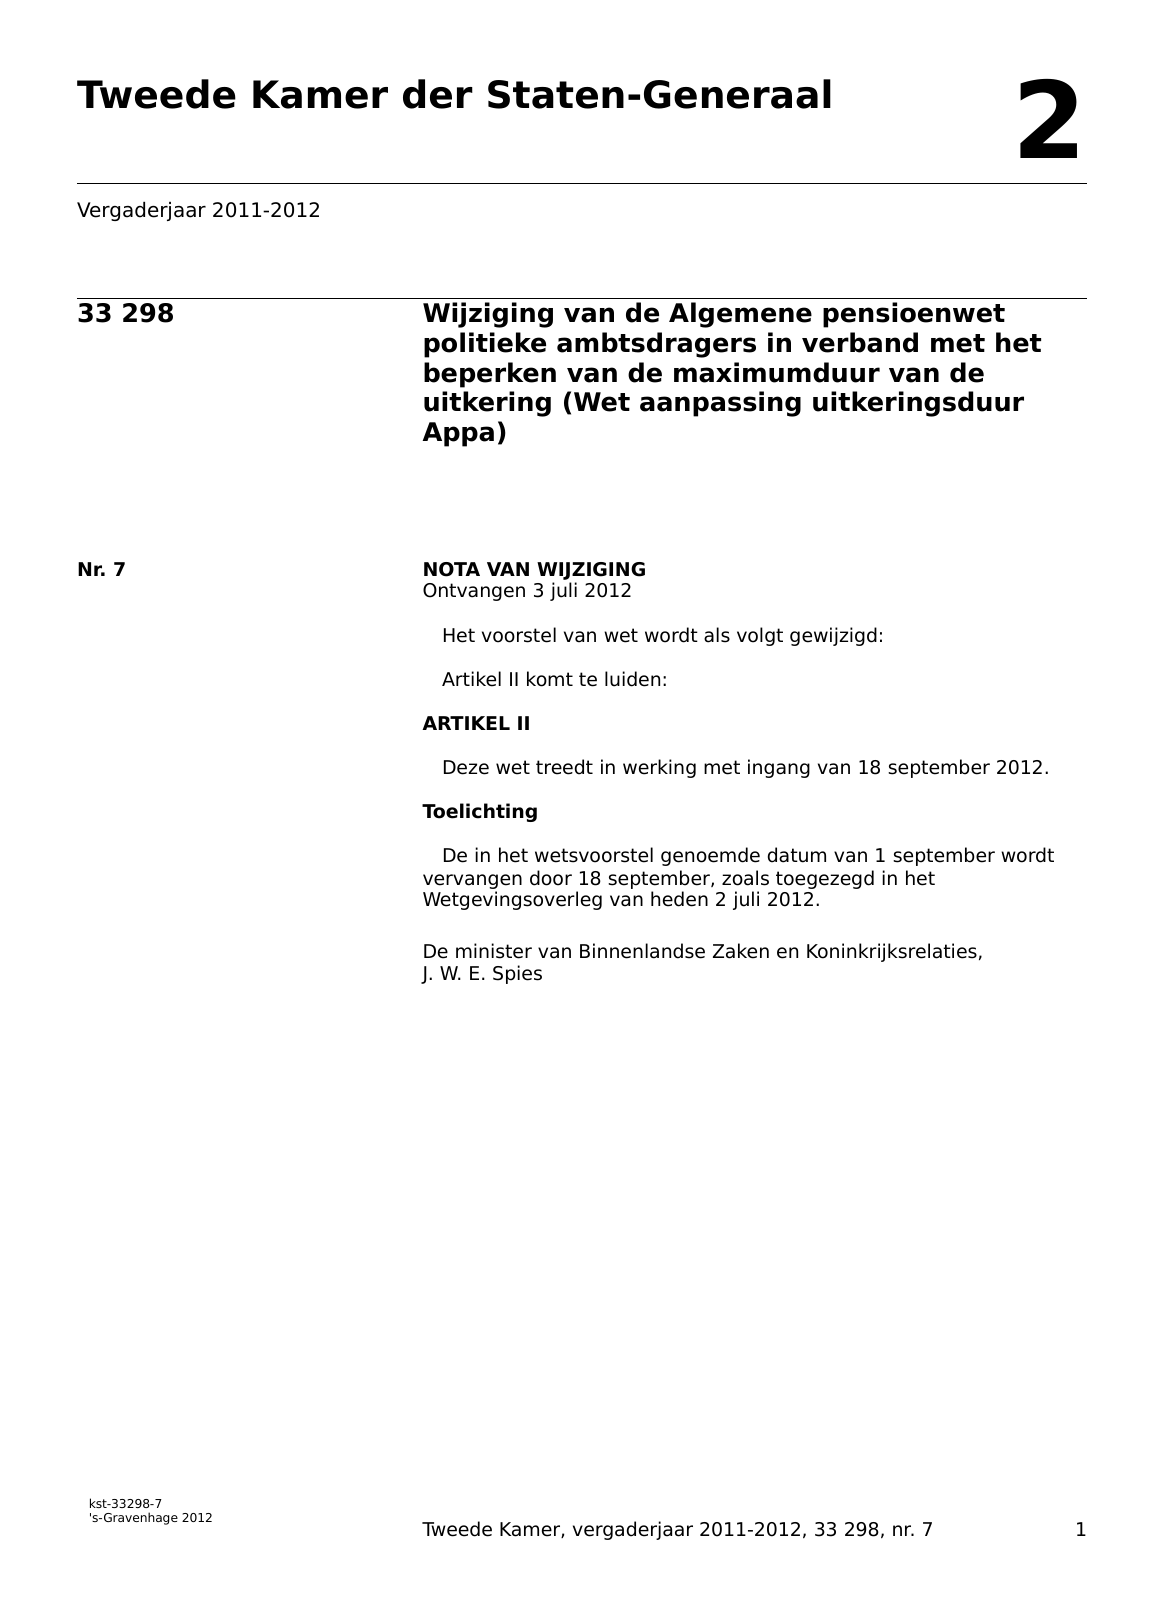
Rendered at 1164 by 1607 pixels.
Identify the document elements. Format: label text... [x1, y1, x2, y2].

table_cell Vergaderjaar 2011-2012 [77, 184, 1087, 298]
table_header Tweede Kamer der Staten-Generaal [77, 59, 886, 183]
text Ontvangen 3 juli 2012 [422, 580, 1087, 602]
text 's-Gravenhage 2012 [88, 1511, 323, 1525]
text kst-33298-7 [88, 1497, 323, 1511]
text Het voorstel van wet wordt als volgt gewijzigd: [422, 624, 1087, 647]
subtitle ARTIKEL II [422, 713, 1087, 735]
text De in het wetsvoorstel genoemde datum van 1 september wordt vervangen door 18 september, zoals toegezegd in het Wetgevingsoverleg van heden 2 juli 2012. [422, 845, 1087, 911]
subtitle 33 298 Wijziging van de Algemene pensioenwet politieke ambtsdragers in verband met het beperken van de maximumduur van de uitkering (Wet aanpassing uitkeringsduur Appa) [77, 299, 1087, 447]
table_header 2 [886, 59, 1087, 183]
subtitle Nr. 7 NOTA VAN WIJZIGING [77, 558, 1087, 580]
subtitle Toelichting [422, 801, 1087, 823]
text Artikel II komt te luiden: [422, 669, 1087, 691]
text Deze wet treedt in werking met ingang van 18 september 2012. [422, 757, 1087, 779]
text De minister van Binnenlandse Zaken en Koninkrijksrelaties, J. W. E. Spies [422, 941, 1087, 985]
